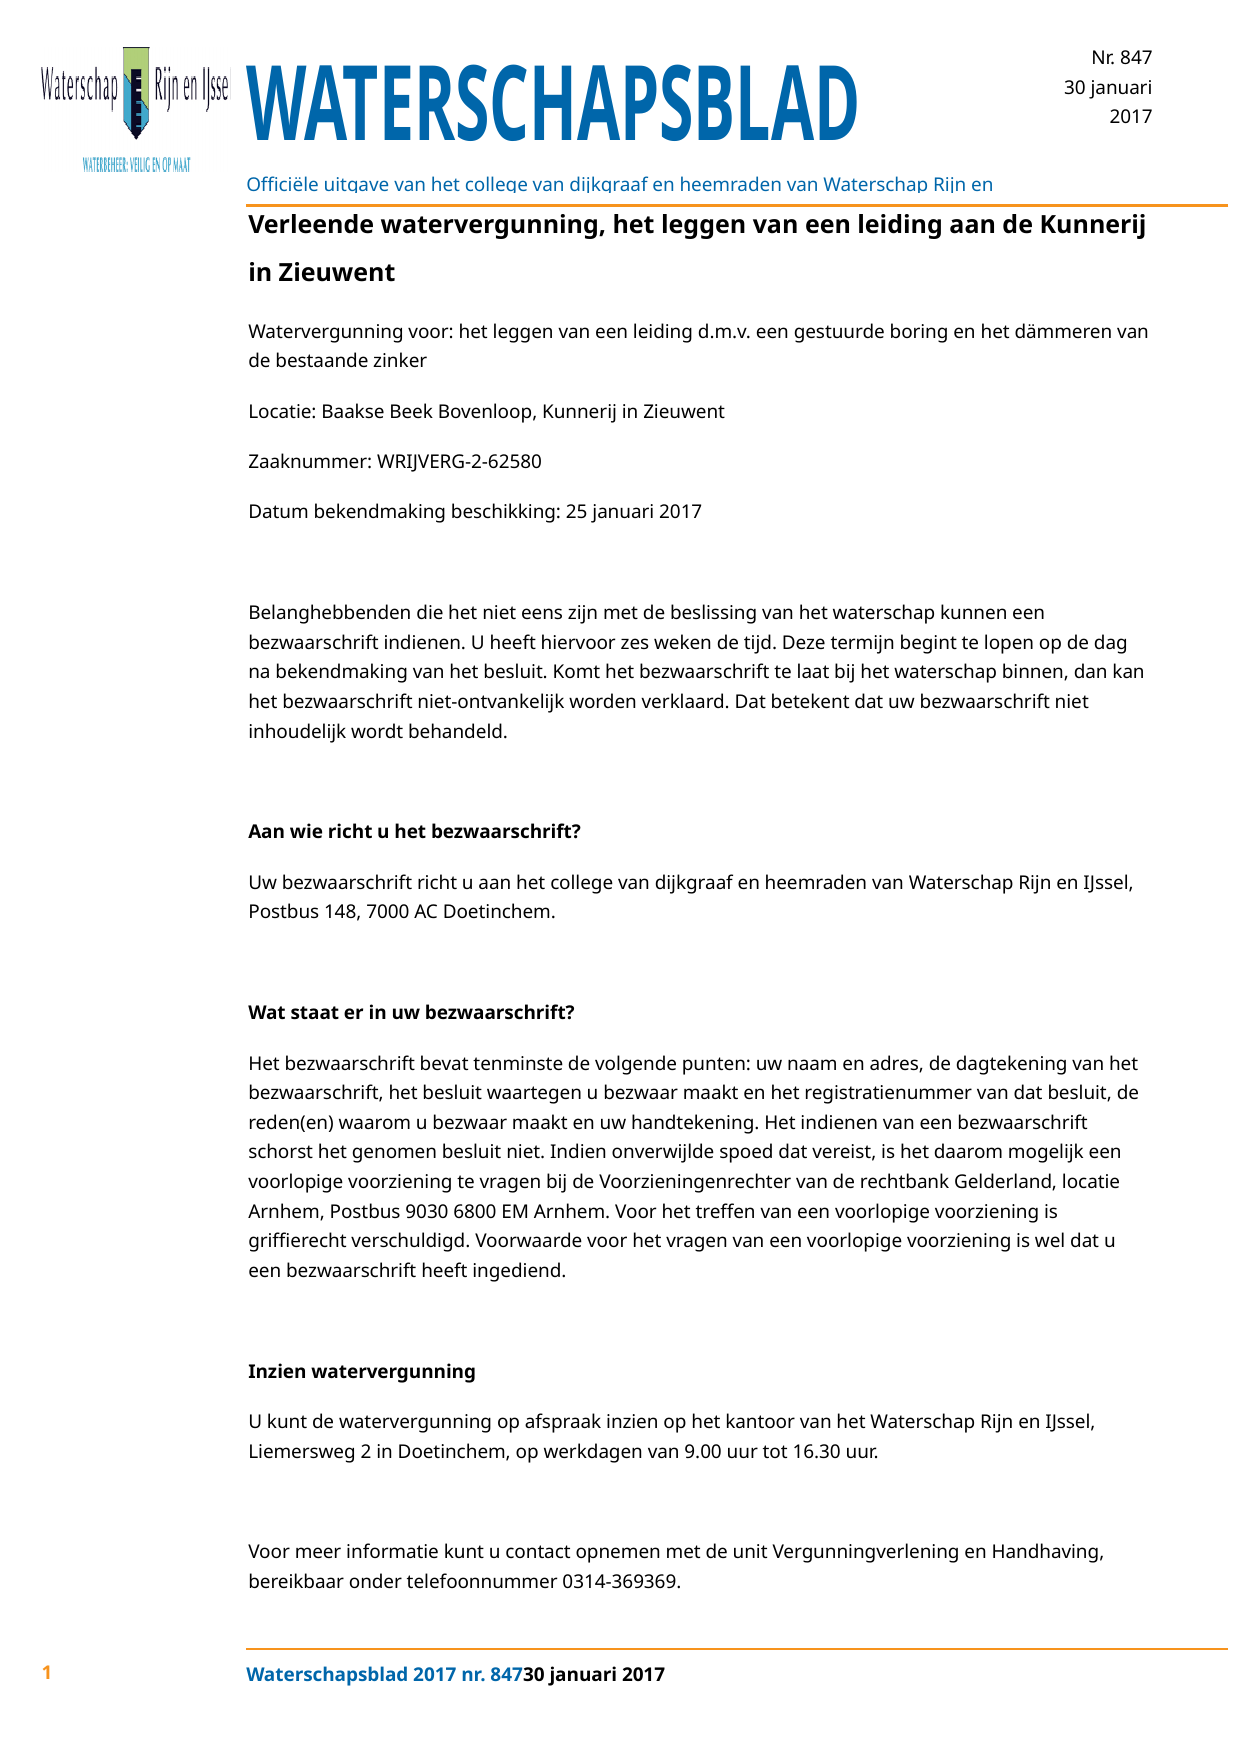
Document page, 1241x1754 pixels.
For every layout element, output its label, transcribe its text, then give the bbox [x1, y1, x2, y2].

text Inzien watervergunning [248, 1358, 1152, 1384]
text U kunt de watervergunning op afspraak inzien op het kantoor van het Waterschap Rijn en IJssel, Liemersweg 2 in Doetinchem, op werkdagen van 9.00 uur tot 16.30 uur. [248, 1408, 1152, 1464]
text Het bezwaarschrift bevat tenminste de volgende punten: uw naam en adres, de dagtekening van het bezwaarschrift, het besluit waartegen u bezwaar maakt en het registratienummer van dat besluit, de reden(en) waarom u bezwaar maakt en uw handtekening. Het indienen van een bezwaarschrift schorst het genomen besluit niet. Indien onverwijlde spoed dat vereist, is het daarom mogelijk een voorlopige voorziening te vragen bij de Voorzieningenrechter van de rechtbank Gelderland, locatie Arnhem, Postbus 9030 6800 EM Arnhem. Voor het treffen van een voorlopige voorziening is griffierecht verschuldigd. Voorwaarde voor het vragen van een voorlopige voorziening is wel dat u een bezwaarschrift heeft ingediend. [248, 1050, 1152, 1283]
text Locatie: Baakse Beek Bovenloop, Kunnerij in Zieuwent [248, 398, 1152, 424]
text Zaaknummer: WRIJVERG-2-62580 [248, 448, 1152, 474]
text Datum bekendmaking beschikking: 25 januari 2017 [248, 499, 1152, 524]
text Verleende watervergunning, het leggen van een leiding aan de Kunnerij in Zieuwent [248, 207, 1152, 288]
text Wat staat er in uw bezwaarschrift? [248, 999, 1152, 1025]
text Watervergunning voor: het leggen van een leiding d.m.v. een gestuurde boring en het dämmeren van de bestaande zinker [248, 318, 1152, 373]
text Belanghebbenden die het niet eens zijn met de beslissing van het waterschap kunnen een bezwaarschrift indienen. U heeft hiervoor zes weken de tijd. Deze termijn begint te lopen op de dag na bekendmaking van het besluit. Komt het bezwaarschrift te laat bij het waterschap binnen, dan kan het bezwaarschrift niet-ontvankelijk worden verklaard. Dat betekent dat uw bezwaarschrift niet inhoudelijk wordt behandeld. [248, 599, 1152, 744]
text Uw bezwaarschrift richt u aan het college van dijkgraaf en heemraden van Waterschap Rijn en IJssel, Postbus 148, 7000 AC Doetinchem. [248, 869, 1152, 924]
picture [41, 47, 231, 172]
text Aan wie richt u het bezwaarschrift? [248, 819, 1152, 844]
text Voor meer informatie kunt u contact opnemen met de unit Vergunningverlening en Handhaving, bereikbaar onder telefoonnummer 0314-369369. [248, 1539, 1152, 1594]
